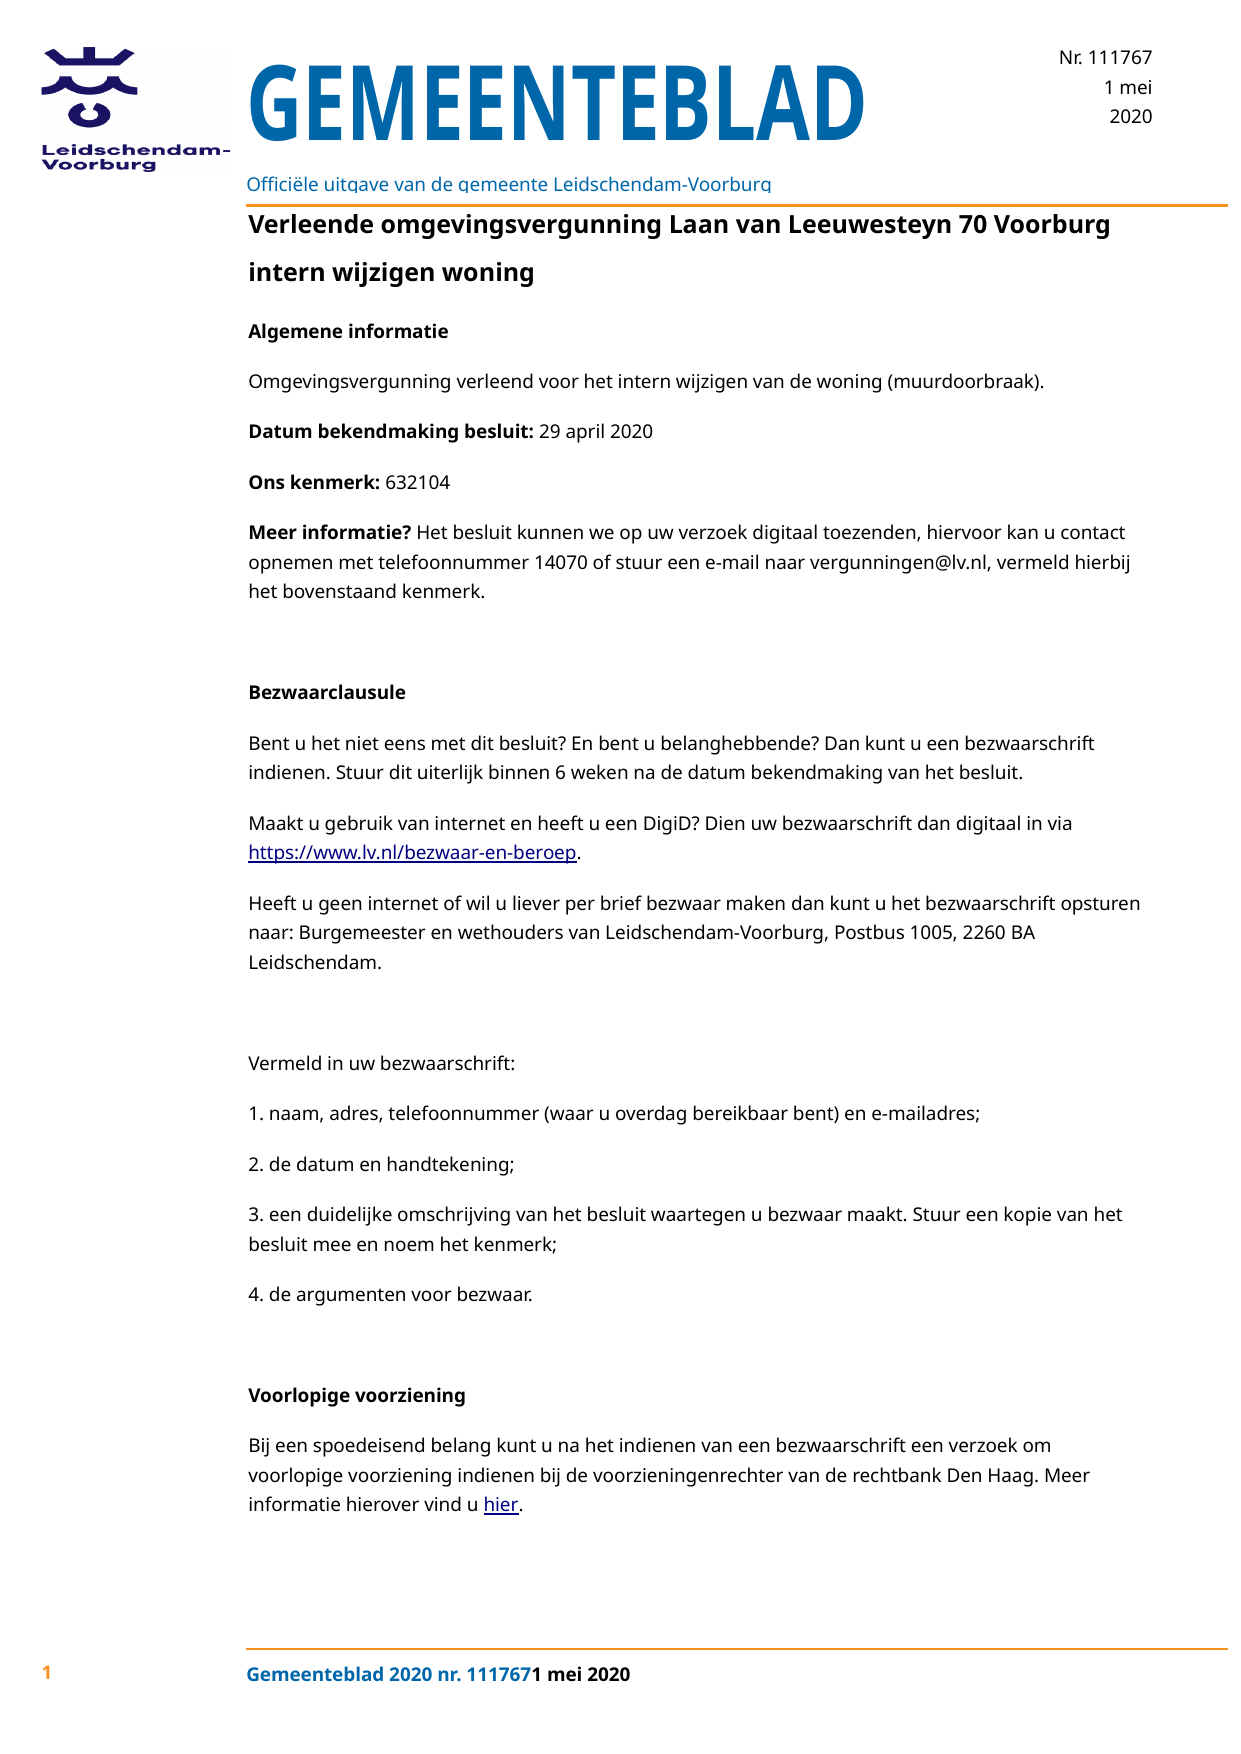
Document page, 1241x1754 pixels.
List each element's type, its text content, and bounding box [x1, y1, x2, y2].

text 1. naam, adres, telefoonnummer (waar u overdag bereikbaar bent) en e-mailadres; [248, 1100, 1152, 1126]
text Verleende omgevingsvergunning Laan van Leeuwesteyn 70 Voorburg intern wijzigen woning [248, 207, 1152, 288]
text Omgevingsvergunning verleend voor het intern wijzigen van de woning (muurdoorbraak). [248, 368, 1152, 394]
text Heeft u geen internet of wil u liever per brief bezwaar maken dan kunt u het bezwaarschrift opsturen naar: Burgemeester en wethouders van Leidschendam-Voorburg, Postbus 1005, 2260 BA Leidschendam. [248, 890, 1152, 975]
picture [41, 47, 231, 172]
text Bij een spoedeisend belang kunt u na het indienen van een bezwaarschrift een verzoek om voorlopige voorziening indienen bij de voorzieningenrechter van de rechtbank Den Haag. Meer informatie hierover vind u hier. [248, 1432, 1152, 1517]
text Bent u het niet eens met dit besluit? En bent u belanghebbende? Dan kunt u een bezwaarschrift indienen. Stuur dit uiterlijk binnen 6 weken na de datum bekendmaking van het besluit. [248, 730, 1152, 785]
text Meer informatie? Het besluit kunnen we op uw verzoek digitaal toezenden, hiervoor kan u contact opnemen met telefoonnummer 14070 of stuur een e-mail naar vergunningen@lv.nl, vermeld hierbij het bovenstaand kenmerk. [248, 519, 1152, 604]
text Bezwaarclausule [248, 679, 1152, 705]
text Maakt u gebruik van internet en heeft u een DigiD? Dien uw bezwaarschrift dan digitaal in via https://www.lv.nl/bezwaar-en-beroep. [248, 810, 1152, 865]
text 2. de datum en handtekening; [248, 1151, 1152, 1177]
text Datum bekendmaking besluit: 29 april 2020 [248, 419, 1152, 444]
text 3. een duidelijke omschrijving van het besluit waartegen u bezwaar maakt. Stuur een kopie van het besluit mee en noem het kenmerk; [248, 1201, 1152, 1257]
text Ons kenmerk: 632104 [248, 469, 1152, 495]
text Vermeld in uw bezwaarschrift: [248, 1050, 1152, 1076]
text Voorlopige voorziening [248, 1382, 1152, 1408]
text Algemene informatie [248, 318, 1152, 344]
text 4. de argumenten voor bezwaar. [248, 1281, 1152, 1307]
